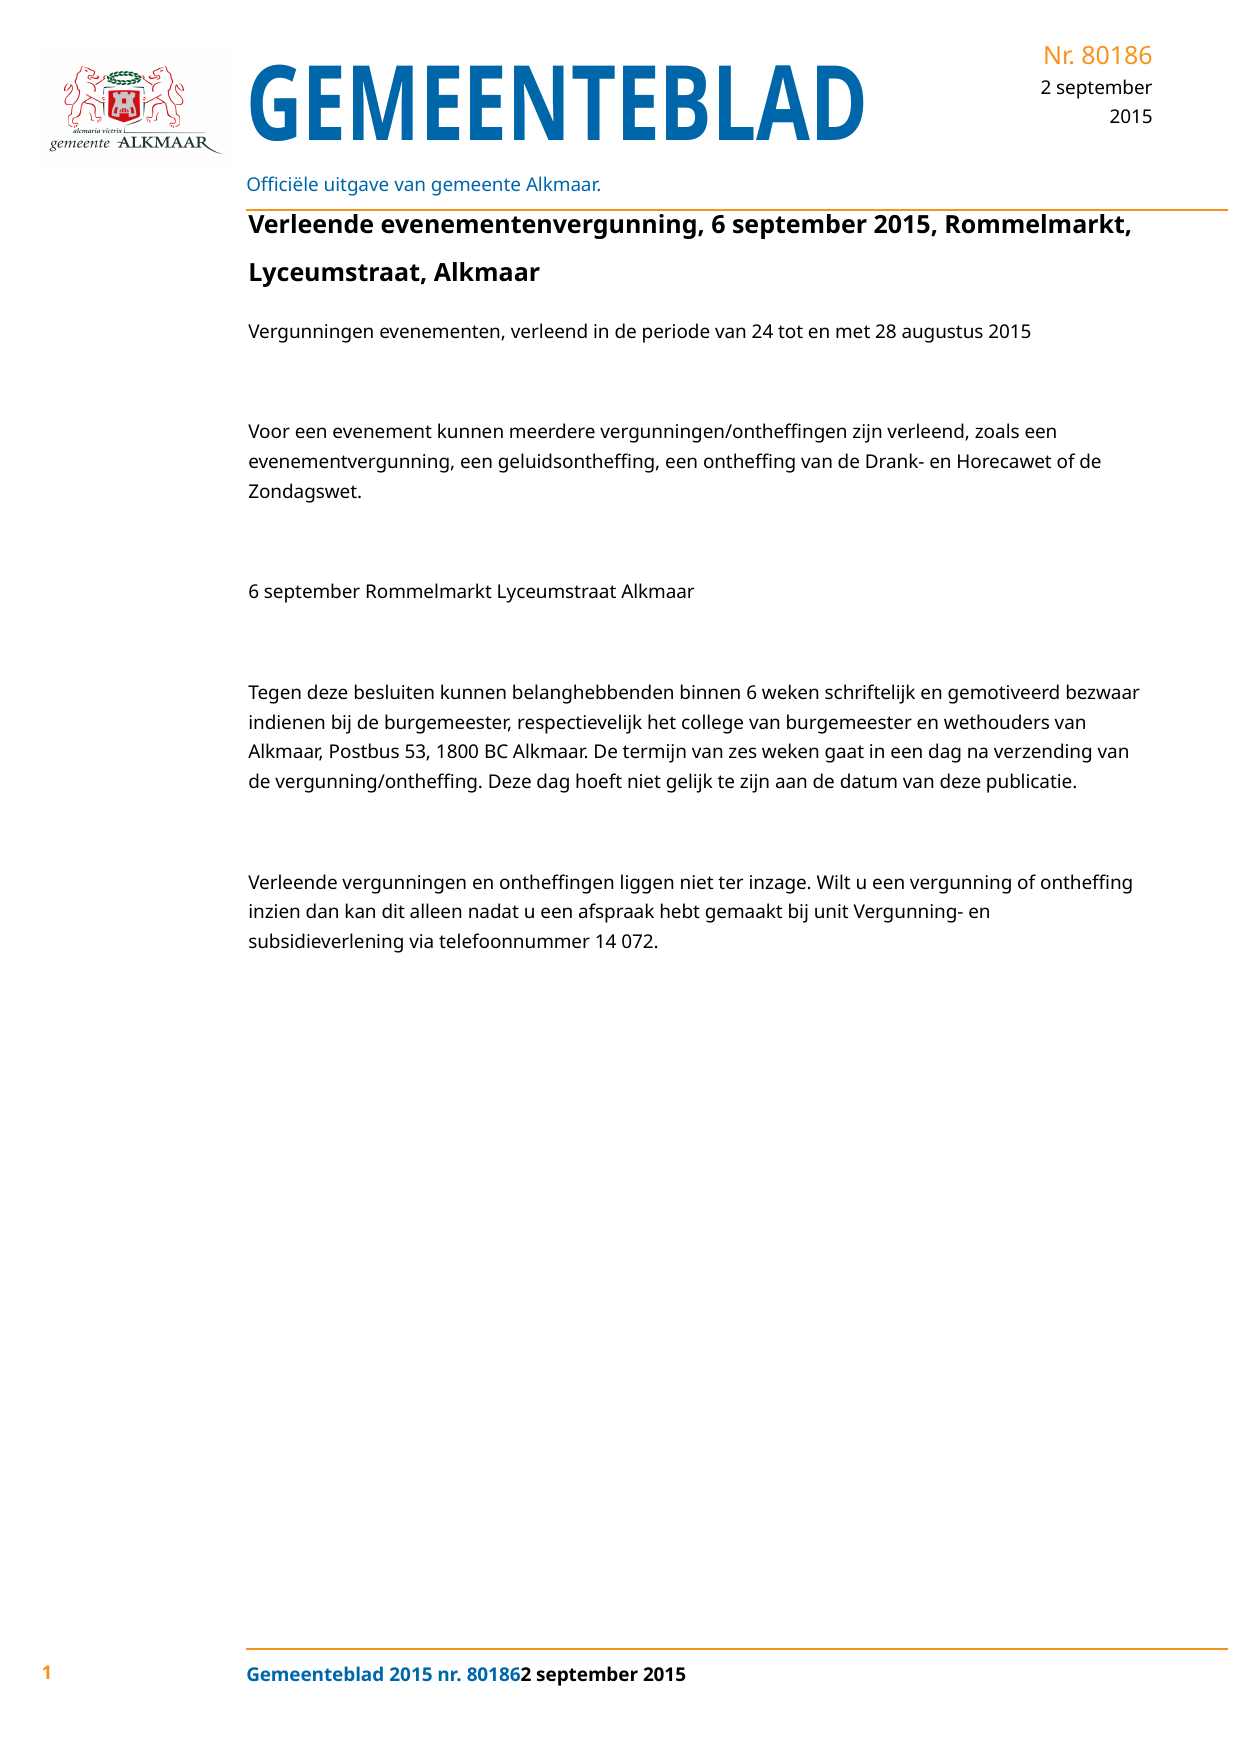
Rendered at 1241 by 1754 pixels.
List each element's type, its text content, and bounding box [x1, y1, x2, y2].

picture [41, 47, 231, 172]
text Tegen deze besluiten kunnen belanghebbenden binnen 6 weken schriftelijk en gemotiveerd bezwaar indienen bij de burgemeester, respectievelijk het college van burgemeester en wethouders van Alkmaar, Postbus 53, 1800 BC Alkmaar. De termijn van zes weken gaat in een dag na verzending van de vergunning/ontheffing. Deze dag hoeft niet gelijk te zijn aan de datum van deze publicatie. [248, 679, 1152, 794]
text Vergunningen evenementen, verleend in de periode van 24 tot en met 28 augustus 2015 [248, 318, 1152, 344]
text Verleende vergunningen en ontheffingen liggen niet ter inzage. Wilt u een vergunning of ontheffing inzien dan kan dit alleen nadat u een afspraak hebt gemaakt bij unit Vergunning- en subsidieverlening via telefoonnummer 14 072. [248, 869, 1152, 954]
text 6 september Rommelmarkt Lyceumstraat Alkmaar [248, 579, 1152, 604]
text Voor een evenement kunnen meerdere vergunningen/ontheffingen zijn verleend, zoals een evenementvergunning, een geluidsontheffing, een ontheffing van de Drank- en Horecawet of de Zondagswet. [248, 419, 1152, 504]
text Verleende evenementenvergunning, 6 september 2015, Rommelmarkt, Lyceumstraat, Alkmaar [248, 211, 1152, 288]
